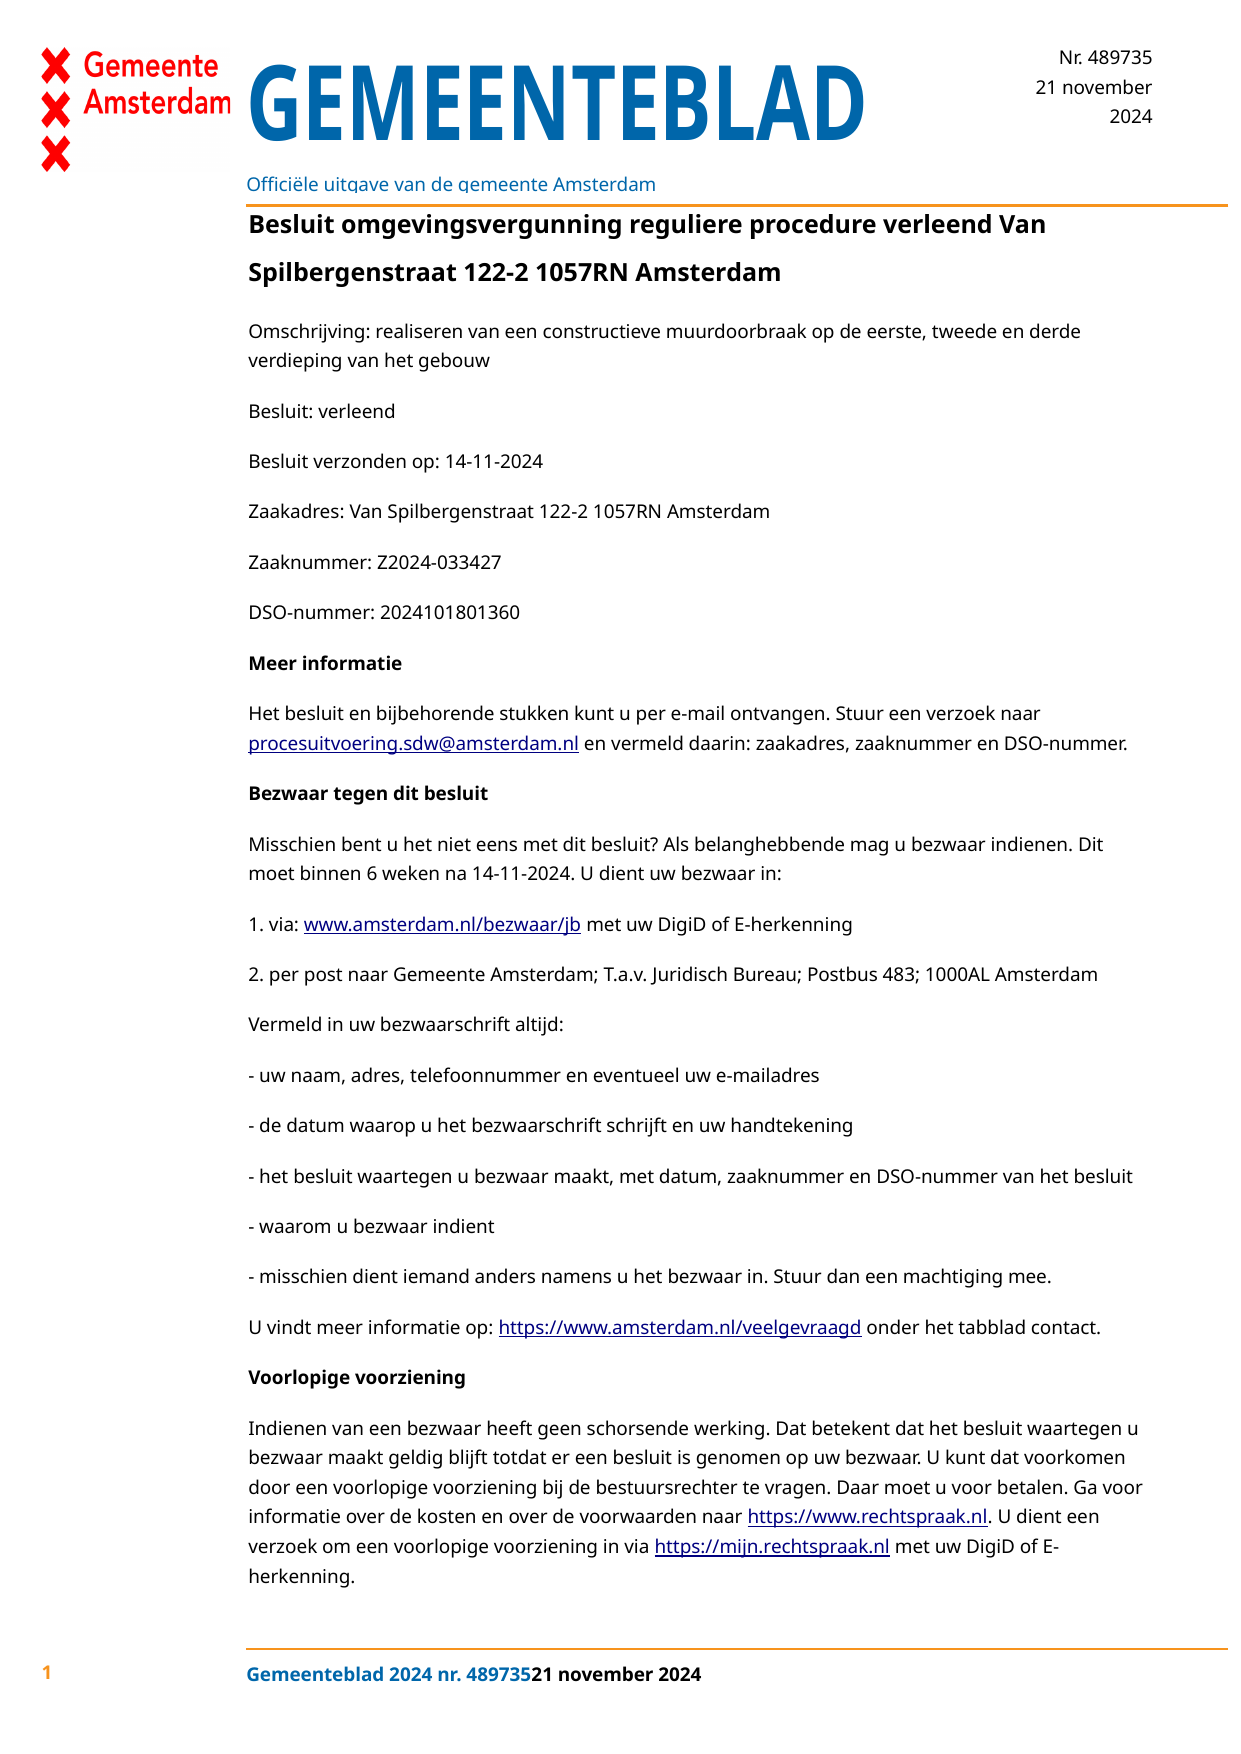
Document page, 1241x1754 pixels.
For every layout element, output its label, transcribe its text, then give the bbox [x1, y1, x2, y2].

text Indienen van een bezwaar heeft geen schorsende werking. Dat betekent dat het besluit waartegen u bezwaar maakt geldig blijft totdat er een besluit is genomen op uw bezwaar. U kunt dat voorkomen door een voorlopige voorziening bij de bestuursrechter te vragen. Daar moet u voor betalen. Ga voor informatie over de kosten en over de voorwaarden naar https://www.rechtspraak.nl. U dient een verzoek om een voorlopige voorziening in via https://mijn.rechtspraak.nl met uw DigiD of E-herkenning. [248, 1415, 1152, 1589]
picture [41, 47, 231, 172]
text - uw naam, adres, telefoonnummer en eventueel uw e-mailadres [248, 1062, 1152, 1088]
text 1. via: www.amsterdam.nl/bezwaar/jb met uw DigiD of E-herkenning [248, 911, 1152, 937]
text Meer informatie [248, 650, 1152, 676]
text Besluit: verleend [248, 398, 1152, 424]
text Besluit verzonden op: 14-11-2024 [248, 448, 1152, 474]
text Zaakadres: Van Spilbergenstraat 122-2 1057RN Amsterdam [248, 499, 1152, 524]
text - waarom u bezwaar indient [248, 1213, 1152, 1239]
text Bezwaar tegen dit besluit [248, 780, 1152, 806]
text Vermeld in uw bezwaarschrift altijd: [248, 1012, 1152, 1037]
text - misschien dient iemand anders namens u het bezwaar in. Stuur dan een machtiging mee. [248, 1264, 1152, 1289]
text Omschrijving: realiseren van een constructieve muurdoorbraak op de eerste, tweede en derde verdieping van het gebouw [248, 318, 1152, 373]
text Zaaknummer: Z2024-033427 [248, 549, 1152, 575]
text - het besluit waartegen u bezwaar maakt, met datum, zaaknummer en DSO-nummer van het besluit [248, 1163, 1152, 1189]
text Besluit omgevingsvergunning reguliere procedure verleend Van Spilbergenstraat 122-2 1057RN Amsterdam [248, 207, 1152, 288]
text Voorlopige voorziening [248, 1364, 1152, 1390]
text Misschien bent u het niet eens met dit besluit? Als belanghebbende mag u bezwaar indienen. Dit moet binnen 6 weken na 14-11-2024. U dient uw bezwaar in: [248, 831, 1152, 886]
text - de datum waarop u het bezwaarschrift schrijft en uw handtekening [248, 1112, 1152, 1138]
text U vindt meer informatie op: https://www.amsterdam.nl/veelgevraagd onder het tabblad contact. [248, 1314, 1152, 1340]
text Het besluit en bijbehorende stukken kunt u per e-mail ontvangen. Stuur een verzoek naar procesuitvoering.sdw@amsterdam.nl en vermeld daarin: zaakadres, zaaknummer en DSO-nummer. [248, 700, 1152, 756]
text 2. per post naar Gemeente Amsterdam; T.a.v. Juridisch Bureau; Postbus 483; 1000AL Amsterdam [248, 961, 1152, 987]
text DSO-nummer: 2024101801360 [248, 599, 1152, 625]
